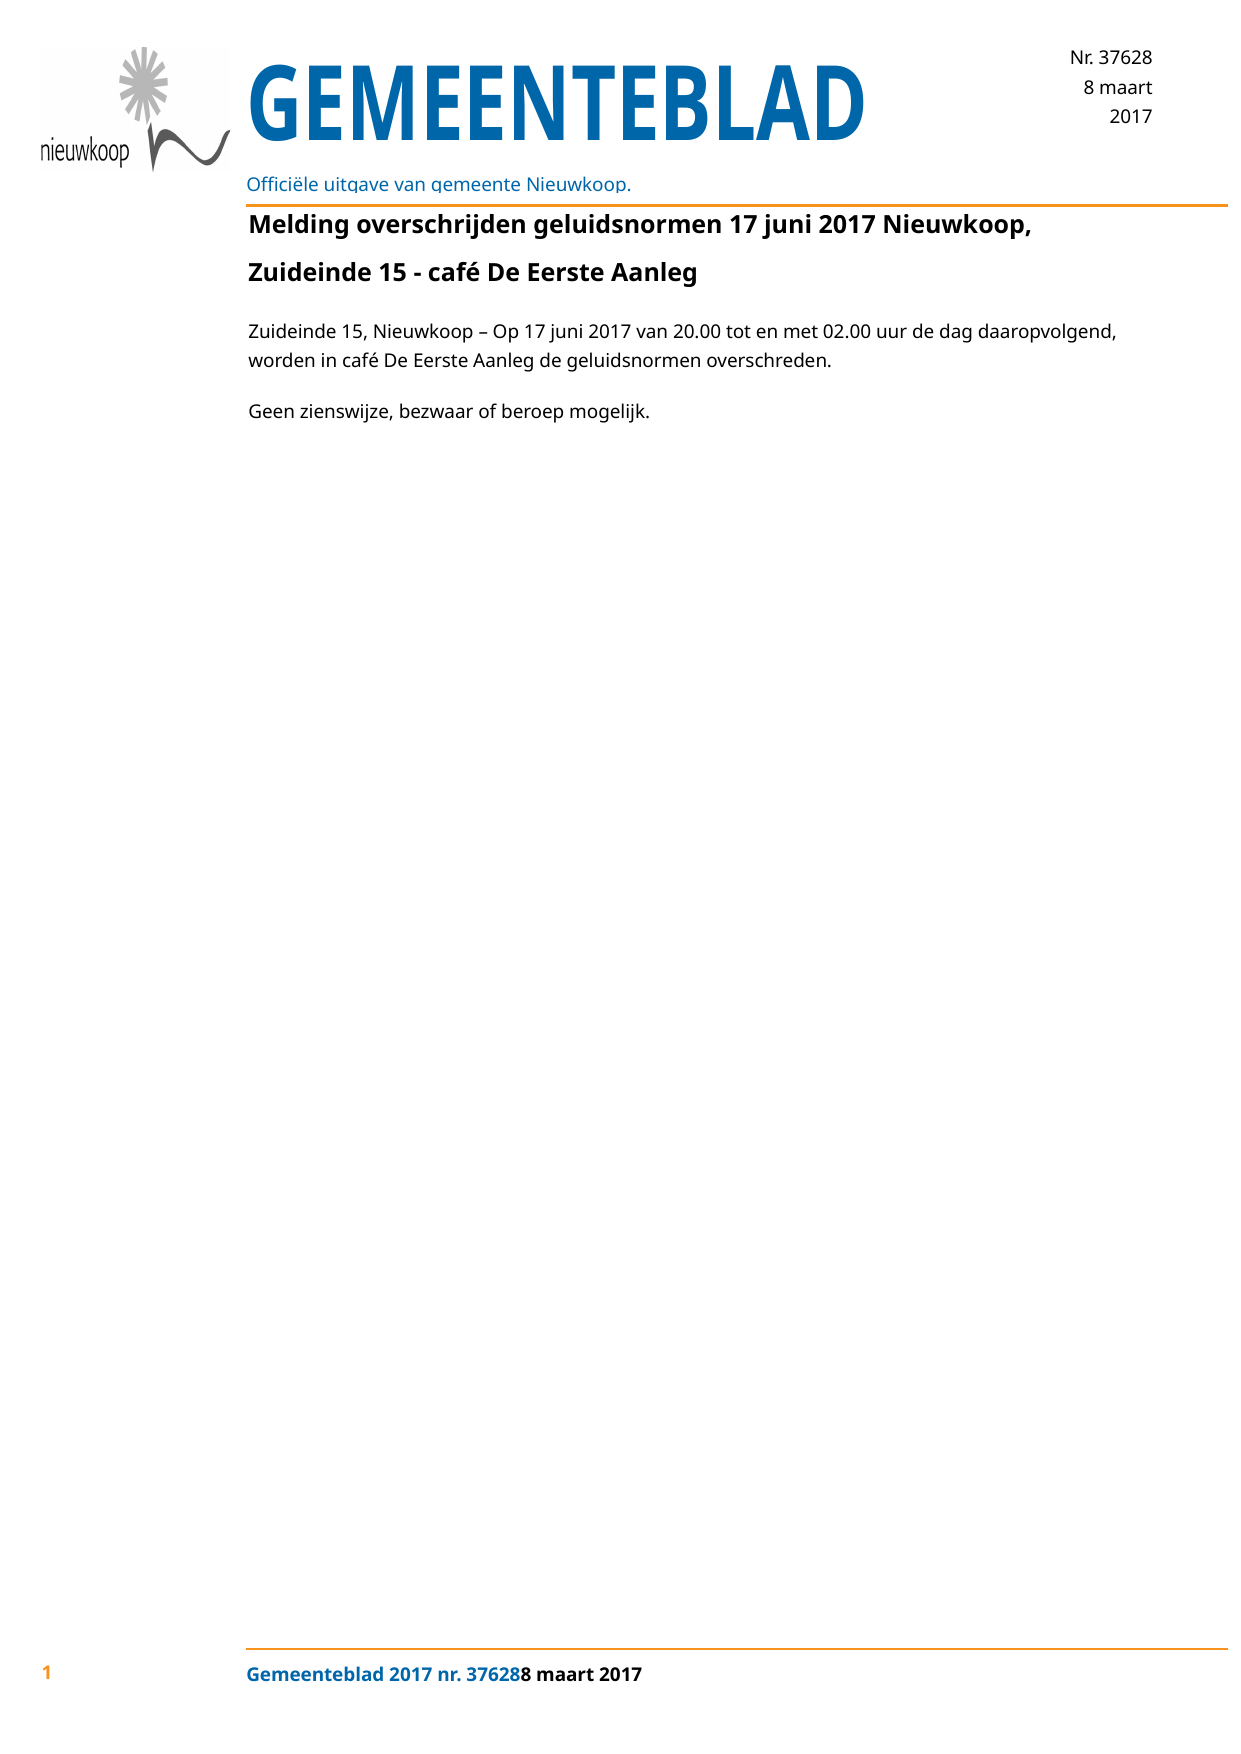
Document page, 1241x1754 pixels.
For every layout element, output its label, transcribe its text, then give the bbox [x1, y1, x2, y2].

text Geen zienswijze, bezwaar of beroep mogelijk. [248, 398, 1152, 424]
text Zuideinde 15, Nieuwkoop – Op 17 juni 2017 van 20.00 tot en met 02.00 uur de dag daaropvolgend, worden in café De Eerste Aanleg de geluidsnormen overschreden. [248, 318, 1152, 373]
picture [41, 47, 231, 172]
text Melding overschrijden geluidsnormen 17 juni 2017 Nieuwkoop, Zuideinde 15 - café De Eerste Aanleg [248, 207, 1152, 288]
